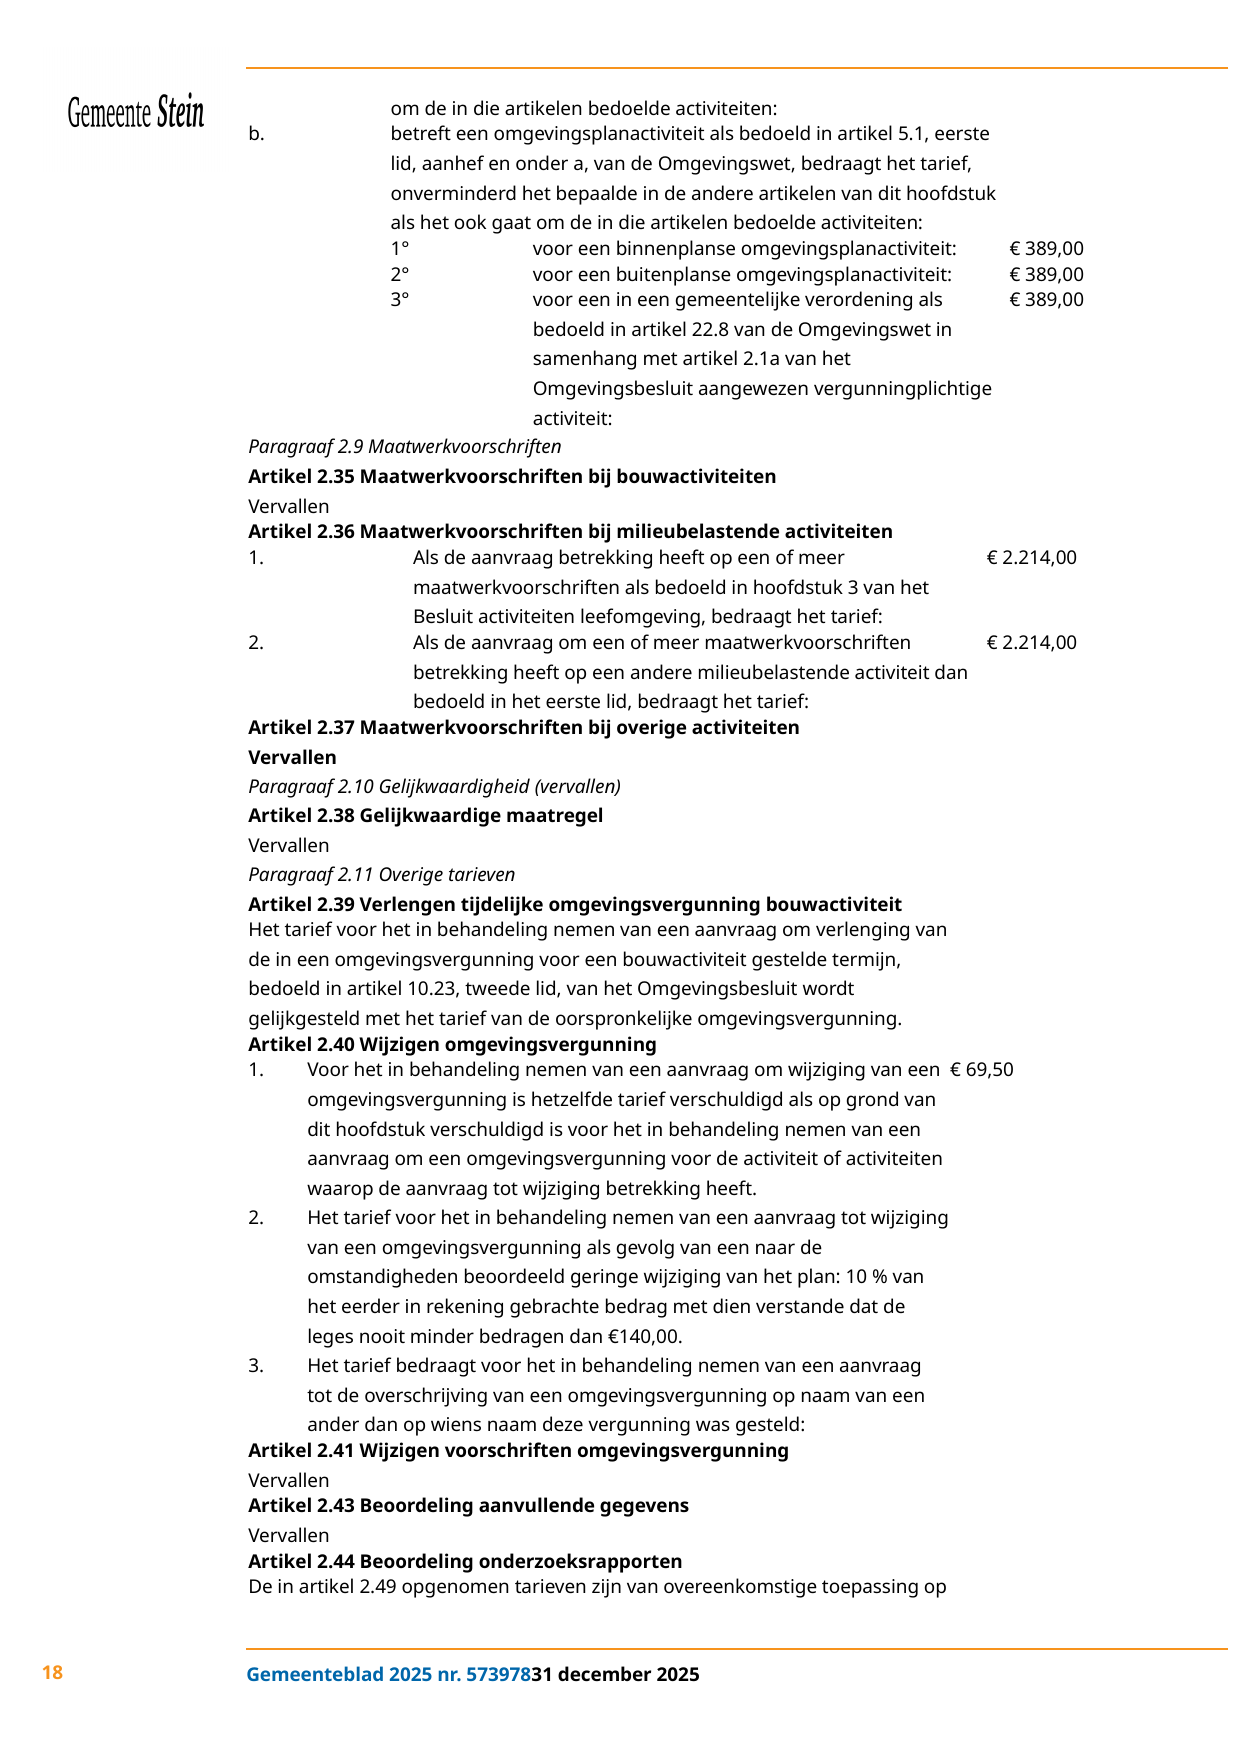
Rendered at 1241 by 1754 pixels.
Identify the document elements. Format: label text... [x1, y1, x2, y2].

table_cell [1009, 121, 1152, 235]
table_cell [248, 286, 390, 431]
table_cell [248, 95, 390, 121]
table_cell [987, 519, 1152, 544]
text Paragraaf 2.11 Overige tarieven [248, 861, 1152, 887]
table_cell Artikel 2.43 Beoordeling aanvullende gegevens Vervallen [248, 1493, 950, 1548]
table_cell Het tarief voor het in behandeling nemen van een aanvraag om verlenging van de in een omgevingsvergunning voor een bouwactiviteit gestelde termijn, bedoeld in artikel 10.23, tweede lid, van het Omgevingsbesluit wordt gelijkgesteld met het tarief van de oorspronkelijke omgevingsvergunning. [248, 916, 950, 1031]
table_cell € 389,00 [1009, 235, 1152, 261]
table_cell Voor het in behandeling nemen van een aanvraag om wijziging van een omgevingsvergunning is hetzelfde tarief verschuldigd als op grond van dit hoofdstuk verschuldigd is voor het in behandeling nemen van een aanvraag om een omgevingsvergunning voor de activiteit of activiteiten waarop de aanvraag tot wijziging betrekking heeft. Het tarief voor het in behandeling nemen van een aanvraag tot wijziging van een omgevingsvergunning als gevolg van een naar de omstandigheden beoordeeld geringe wijziging van het plan: 10 % van het eerder in rekening gebrachte bedrag met dien verstande dat de leges nooit minder bedragen dan €140,00. Het tarief bedraagt voor het in behandeling nemen van een aanvraag tot de overschrijving van een omgevingsvergunning op naam van een ander dan op wiens naam deze vergunning was gesteld: [248, 1057, 950, 1437]
table_cell voor een binnenplanse omgevingsplanactiviteit: [533, 235, 1009, 261]
table_cell [248, 261, 390, 286]
table_cell voor een in een gemeentelijke verordening als bedoeld in artikel 22.8 van de Omgevingswet in samenhang met artikel 2.1a van het Omgevingsbesluit aangewezen vergunningplichtige activiteit: [533, 286, 1009, 431]
table_header Artikel 2.35 Maatwerkvoorschriften bij bouwactiviteiten Vervallen [248, 464, 987, 519]
table_cell € 2.214,00 [987, 545, 1152, 629]
table_cell [950, 1493, 1152, 1548]
table_cell Als de aanvraag betrekking heeft op een of meer maatwerkvoorschriften als bedoeld in hoofdstuk 3 van het Besluit activiteiten leefomgeving, bedraagt het tarief: [413, 545, 987, 629]
table_header [987, 464, 1152, 519]
table_cell 1° [390, 235, 533, 261]
table_cell [950, 1548, 1152, 1574]
table_cell [950, 1438, 1152, 1493]
table_cell Artikel 2.44 Beoordeling onderzoeksrapporten [248, 1548, 950, 1574]
table_cell [950, 1031, 1152, 1057]
table_cell [950, 1574, 1152, 1599]
table_header Artikel 2.39 Verlengen tijdelijke omgevingsvergunning bouwactiviteit [248, 891, 950, 916]
table_cell Als de aanvraag om een of meer maatwerkvoorschriften betrekking heeft op een andere milieubelastende activiteit dan bedoeld in het eerste lid, bedraagt het tarief: [413, 629, 987, 714]
table_cell [248, 235, 390, 261]
picture [41, 47, 231, 172]
table_cell Artikel 2.36 Maatwerkvoorschriften bij milieubelastende activiteiten [248, 519, 987, 544]
table_cell € 389,00 [1009, 261, 1152, 286]
text Paragraaf 2.9 Maatwerkvoorschriften [248, 434, 1152, 459]
table_header Artikel 2.38 Gelijkwaardige maatregel Vervallen [248, 803, 954, 858]
table_cell [1009, 95, 1152, 121]
table_header [954, 803, 1152, 858]
table_cell voor een buitenplanse omgevingsplanactiviteit: [533, 261, 1009, 286]
table_cell b. [248, 121, 390, 235]
text Paragraaf 2.10 Gelijkwaardigheid (vervallen) [248, 773, 1152, 798]
table_cell € 2.214,00 [987, 629, 1152, 714]
table_cell 2. [248, 629, 413, 714]
table_cell De in artikel 2.49 opgenomen tarieven zijn van overeenkomstige toepassing op [248, 1574, 950, 1599]
table_header [950, 891, 1152, 916]
table_cell betreft een omgevingsplanactiviteit als bedoeld in artikel 5.1, eerste lid, aanhef en onder a, van de Omgevingswet, bedraagt het tarief, onverminderd het bepaalde in de andere artikelen van dit hoofdstuk als het ook gaat om de in die artikelen bedoelde activiteiten: [390, 121, 1009, 235]
table_cell 1. [248, 545, 413, 629]
table_cell Artikel 2.37 Maatwerkvoorschriften bij overige activiteiten Vervallen [248, 714, 1152, 769]
table_cell [950, 916, 1152, 1031]
table_cell 2° [390, 261, 533, 286]
table_cell Artikel 2.40 Wijzigen omgevingsvergunning [248, 1031, 950, 1057]
table_cell Artikel 2.41 Wijzigen voorschriften omgevingsvergunning Vervallen [248, 1438, 950, 1493]
table_cell 3° [390, 286, 533, 431]
table_cell € 69,50 [950, 1057, 1152, 1437]
table_cell € 389,00 [1009, 286, 1152, 431]
table_cell om de in die artikelen bedoelde activiteiten: [390, 95, 1009, 121]
